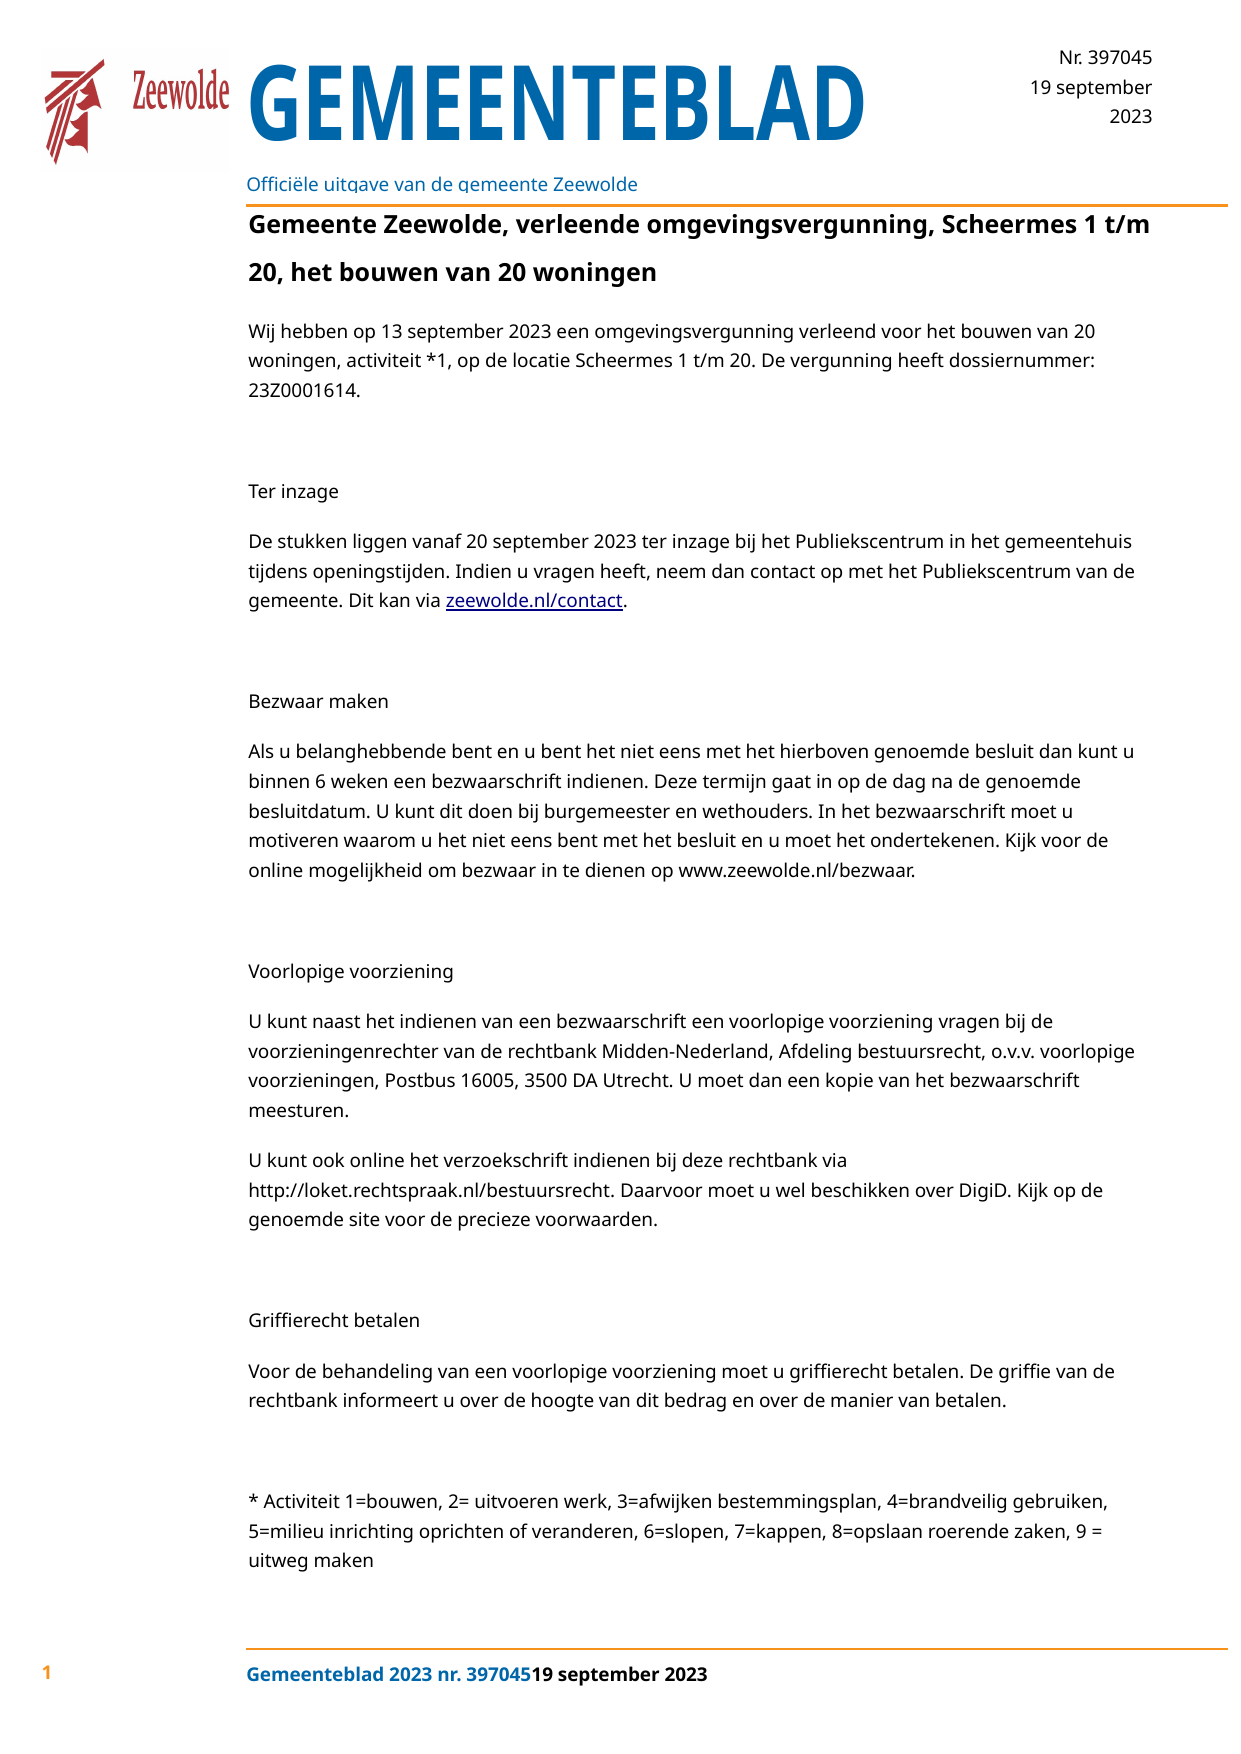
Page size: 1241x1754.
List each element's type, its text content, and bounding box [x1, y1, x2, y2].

text U kunt naast het indienen van een bezwaarschrift een voorlopige voorziening vragen bij de voorzieningenrechter van de rechtbank Midden-Nederland, Afdeling bestuursrecht, o.v.v. voorlopige voorzieningen, Postbus 16005, 3500 DA Utrecht. U moet dan een kopie van het bezwaarschrift meesturen. [248, 1008, 1152, 1123]
text Bezwaar maken [248, 688, 1152, 714]
text Griffierecht betalen [248, 1307, 1152, 1333]
text Voorlopige voorziening [248, 958, 1152, 984]
text Ter inzage [248, 478, 1152, 504]
text Wij hebben op 13 september 2023 een omgevingsvergunning verleend voor het bouwen van 20 woningen, activiteit *1, op de locatie Scheermes 1 t/m 20. De vergunning heeft dossiernummer: 23Z0001614. [248, 318, 1152, 403]
text Voor de behandeling van een voorlopige voorziening moet u griffierecht betalen. De griffie van de rechtbank informeert u over de hoogte van dit bedrag en over de manier van betalen. [248, 1358, 1152, 1413]
text Gemeente Zeewolde, verleende omgevingsvergunning, Scheermes 1 t/m 20, het bouwen van 20 woningen [248, 207, 1152, 288]
text Als u belanghebbende bent en u bent het niet eens met het hierboven genoemde besluit dan kunt u binnen 6 weken een bezwaarschrift indienen. Deze termijn gaat in op de dag na de genoemde besluitdatum. U kunt dit doen bij burgemeester en wethouders. In het bezwaarschrift moet u motiveren waarom u het niet eens bent met het besluit en u moet het ondertekenen. Kijk voor de online mogelijkheid om bezwaar in te dienen op www.zeewolde.nl/bezwaar. [248, 739, 1152, 883]
picture [41, 47, 231, 172]
text De stukken liggen vanaf 20 september 2023 ter inzage bij het Publiekscentrum in het gemeentehuis tijdens openingstijden. Indien u vragen heeft, neem dan contact op met het Publiekscentrum van de gemeente. Dit kan via zeewolde.nl/contact. [248, 528, 1152, 613]
text * Activiteit 1=bouwen, 2= uitvoeren werk, 3=afwijken bestemmingsplan, 4=brandveilig gebruiken, 5=milieu inrichting oprichten of veranderen, 6=slopen, 7=kappen, 8=opslaan roerende zaken, 9 = uitweg maken [248, 1488, 1152, 1573]
text U kunt ook online het verzoekschrift indienen bij deze rechtbank via http://loket.rechtspraak.nl/bestuursrecht. Daarvoor moet u wel beschikken over DigiD. Kijk op de genoemde site voor de precieze voorwaarden. [248, 1147, 1152, 1232]
